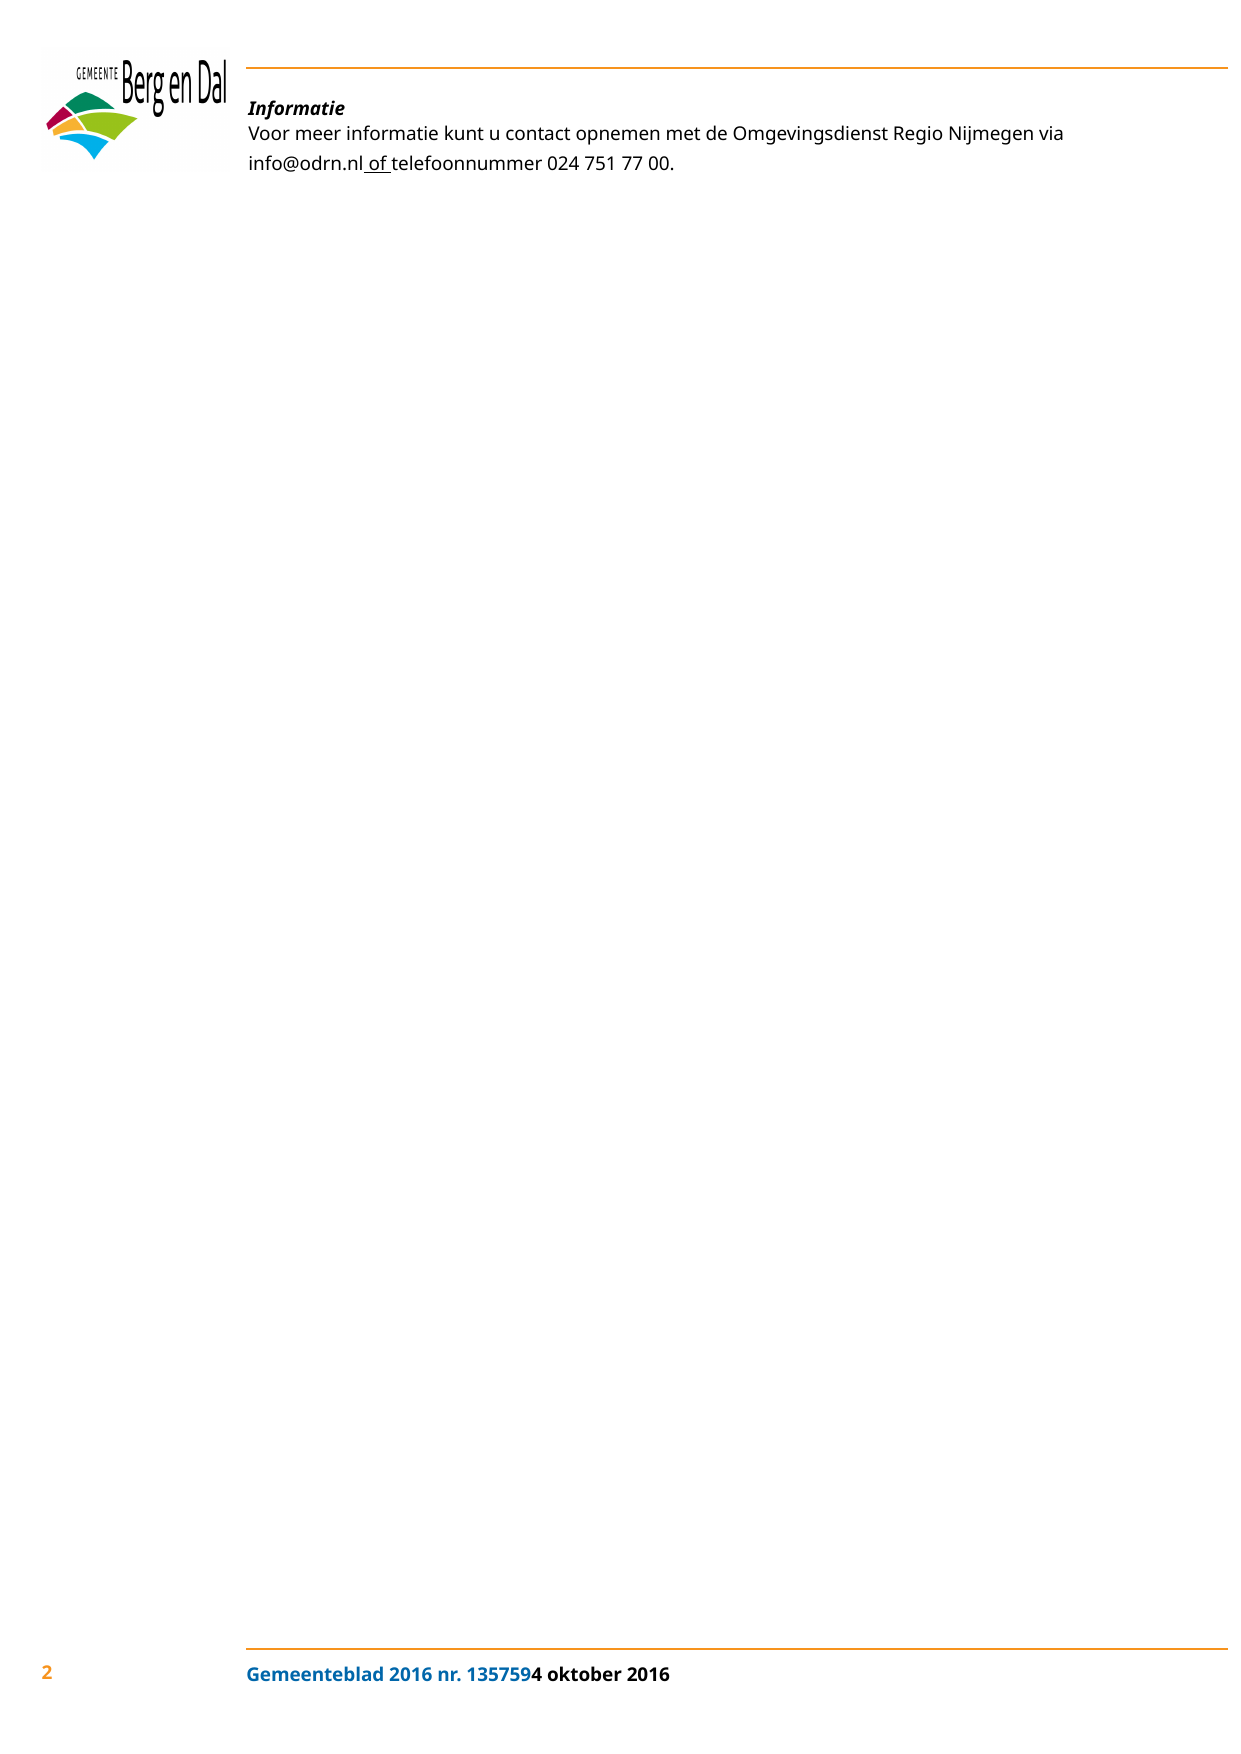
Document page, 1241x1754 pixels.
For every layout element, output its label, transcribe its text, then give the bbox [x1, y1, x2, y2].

picture [41, 47, 231, 172]
text Informatie [248, 95, 1152, 121]
text Voor meer informatie kunt u contact opnemen met de Omgevingsdienst Regio Nijmegen via info@odrn.nl of telefoonnummer 024 751 77 00. [248, 121, 1152, 176]
